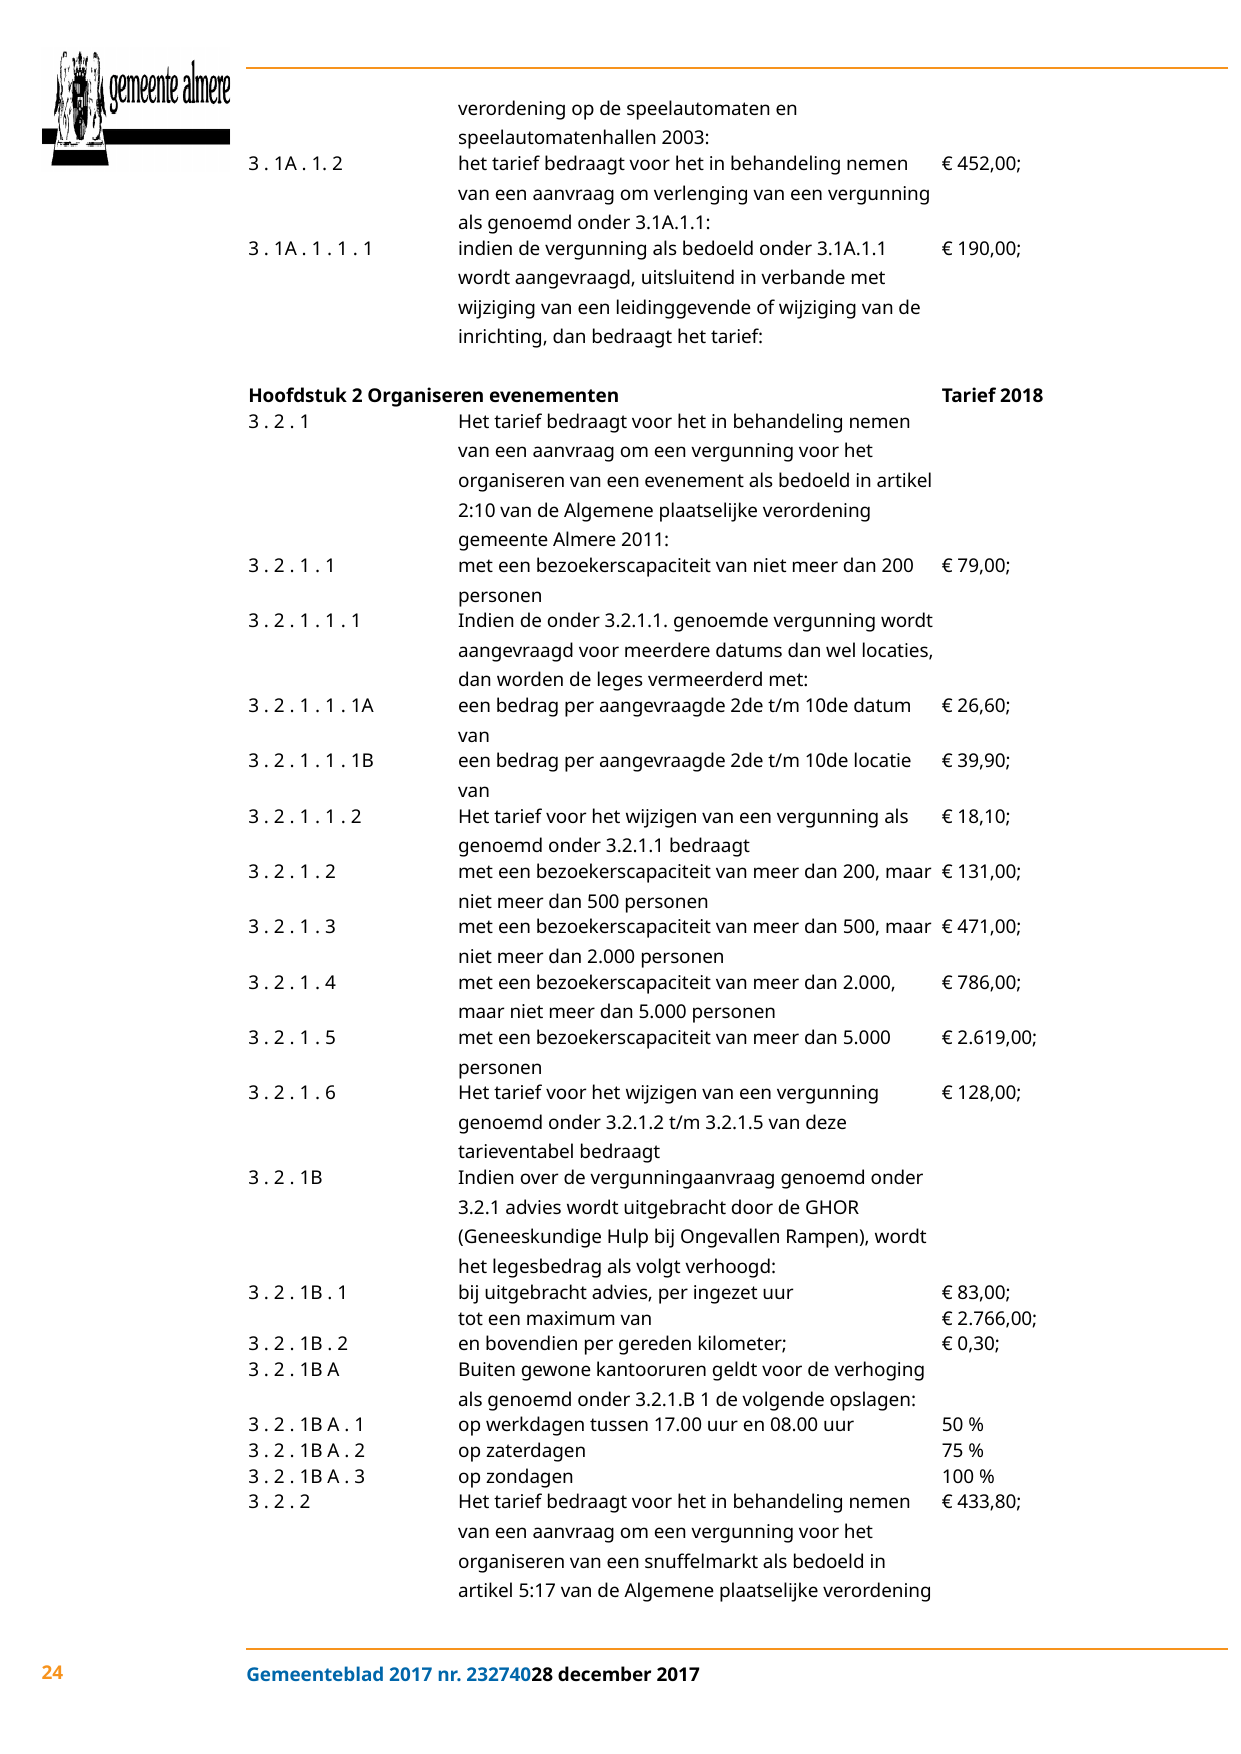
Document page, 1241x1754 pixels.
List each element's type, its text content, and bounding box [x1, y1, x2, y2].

table_cell [942, 1165, 1152, 1279]
table_cell 3 . 2 . 1 . 3 [248, 914, 458, 969]
table_cell Het tarief bedraagt voor het in behandeling nemen van een aanvraag om een vergunning voor het organiseren van een evenement als bedoeld in artikel 2:10 van de Algemene plaatselijke verordening gemeente Almere 2011: [458, 408, 942, 552]
table_cell € 452,00; [942, 150, 1152, 235]
table_cell [248, 1305, 458, 1330]
table_cell op zaterdagen [458, 1437, 942, 1463]
table_cell een bedrag per aangevraagde 2de t/m 10de datum van [458, 693, 942, 748]
table_cell 3 . 2 . 1B A [248, 1356, 458, 1411]
table_cell 3 . 2 . 1B A . 1 [248, 1411, 458, 1437]
table_cell 3 . 2 . 1 . 1 . 1 [248, 608, 458, 692]
table_cell 75 % [942, 1437, 1152, 1463]
table_cell op zondagen [458, 1463, 942, 1489]
table_cell € 786,00; [942, 969, 1152, 1024]
table_cell € 433,80; [942, 1489, 1152, 1603]
table_cell verordening op de speelautomaten en speelautomatenhallen 2003: [458, 95, 942, 150]
table_cell € 2.766,00; [942, 1305, 1152, 1330]
table_cell 50 % [942, 1411, 1152, 1437]
table_cell Indien de onder 3.2.1.1. genoemde vergunning wordt aangevraagd voor meerdere datums dan wel locaties, dan worden de leges vermeerderd met: [458, 608, 942, 692]
table_cell 3 . 2 . 1B [248, 1165, 458, 1279]
table_cell 3 . 2 . 1B . 2 [248, 1330, 458, 1356]
picture [41, 47, 231, 172]
table_cell Het tarief voor het wijzigen van een vergunning genoemd onder 3.2.1.2 t/m 3.2.1.5 van deze tarieventabel bedraagt [458, 1080, 942, 1164]
table_cell € 83,00; [942, 1279, 1152, 1305]
table_header Hoofdstuk 2 Organiseren evenementen [248, 383, 942, 408]
table_cell 3 . 2 . 2 [248, 1489, 458, 1603]
table_cell [942, 95, 1152, 150]
table_cell met een bezoekerscapaciteit van meer dan 2.000, maar niet meer dan 5.000 personen [458, 969, 942, 1024]
table_cell 3 . 2 . 1 . 6 [248, 1080, 458, 1164]
table_cell 3 . 2 . 1B A . 3 [248, 1463, 458, 1489]
table_cell € 190,00; [942, 235, 1152, 349]
table_cell 3 . 2 . 1B . 1 [248, 1279, 458, 1305]
table_cell € 471,00; [942, 914, 1152, 969]
table_cell 3 . 2 . 1 . 1 . 1B [248, 748, 458, 803]
table_header Tarief 2018 [942, 383, 1152, 408]
table_cell op werkdagen tussen 17.00 uur en 08.00 uur [458, 1411, 942, 1437]
table_cell 3 . 1A . 1. 2 [248, 150, 458, 235]
table_cell 3 . 2 . 1 . 5 [248, 1024, 458, 1079]
table_cell 3 . 2 . 1 . 4 [248, 969, 458, 1024]
table_cell € 26,60; [942, 693, 1152, 748]
table_cell het tarief bedraagt voor het in behandeling nemen van een aanvraag om verlenging van een vergunning als genoemd onder 3.1A.1.1: [458, 150, 942, 235]
table_cell 3 . 2 . 1 . 1 [248, 552, 458, 607]
table_cell Indien over de vergunningaanvraag genoemd onder 3.2.1 advies wordt uitgebracht door de GHOR (Geneeskundige Hulp bij Ongevallen Rampen), wordt het legesbedrag als volgt verhoogd: [458, 1165, 942, 1279]
table_cell € 18,10; [942, 803, 1152, 858]
table_cell 3 . 2 . 1 . 2 [248, 858, 458, 914]
table_cell [942, 1356, 1152, 1411]
table_cell 3 . 2 . 1 [248, 408, 458, 552]
table_cell 3 . 2 . 1 . 1 . 2 [248, 803, 458, 858]
table_cell met een bezoekerscapaciteit van meer dan 200, maar niet meer dan 500 personen [458, 858, 942, 914]
table_cell € 131,00; [942, 858, 1152, 914]
table_cell 3 . 2 . 1B A . 2 [248, 1437, 458, 1463]
table_cell Het tarief bedraagt voor het in behandeling nemen van een aanvraag om een vergunning voor het organiseren van een snuffelmarkt als bedoeld in artikel 5:17 van de Algemene plaatselijke verordening [458, 1489, 942, 1603]
table_cell € 128,00; [942, 1080, 1152, 1164]
table_cell [942, 408, 1152, 552]
table_cell 100 % [942, 1463, 1152, 1489]
table_cell een bedrag per aangevraagde 2de t/m 10de locatie van [458, 748, 942, 803]
table_cell met een bezoekerscapaciteit van niet meer dan 200 personen [458, 552, 942, 607]
table_cell [942, 608, 1152, 692]
table_cell en bovendien per gereden kilometer; [458, 1330, 942, 1356]
table_cell met een bezoekerscapaciteit van meer dan 5.000 personen [458, 1024, 942, 1079]
table_cell met een bezoekerscapaciteit van meer dan 500, maar niet meer dan 2.000 personen [458, 914, 942, 969]
table_cell [248, 95, 458, 150]
table_cell Buiten gewone kantooruren geldt voor de verhoging als genoemd onder 3.2.1.B 1 de volgende opslagen: [458, 1356, 942, 1411]
table_cell tot een maximum van [458, 1305, 942, 1330]
table_cell € 0,30; [942, 1330, 1152, 1356]
table_cell € 39,90; [942, 748, 1152, 803]
table_cell Het tarief voor het wijzigen van een vergunning als genoemd onder 3.2.1.1 bedraagt [458, 803, 942, 858]
table_cell € 79,00; [942, 552, 1152, 607]
table_cell € 2.619,00; [942, 1024, 1152, 1079]
table_cell indien de vergunning als bedoeld onder 3.1A.1.1 wordt aangevraagd, uitsluitend in verbande met wijziging van een leidinggevende of wijziging van de inrichting, dan bedraagt het tarief: [458, 235, 942, 349]
table_cell bij uitgebracht advies, per ingezet uur [458, 1279, 942, 1305]
table_cell 3 . 2 . 1 . 1 . 1A [248, 693, 458, 748]
table_cell 3 . 1A . 1 . 1 . 1 [248, 235, 458, 349]
